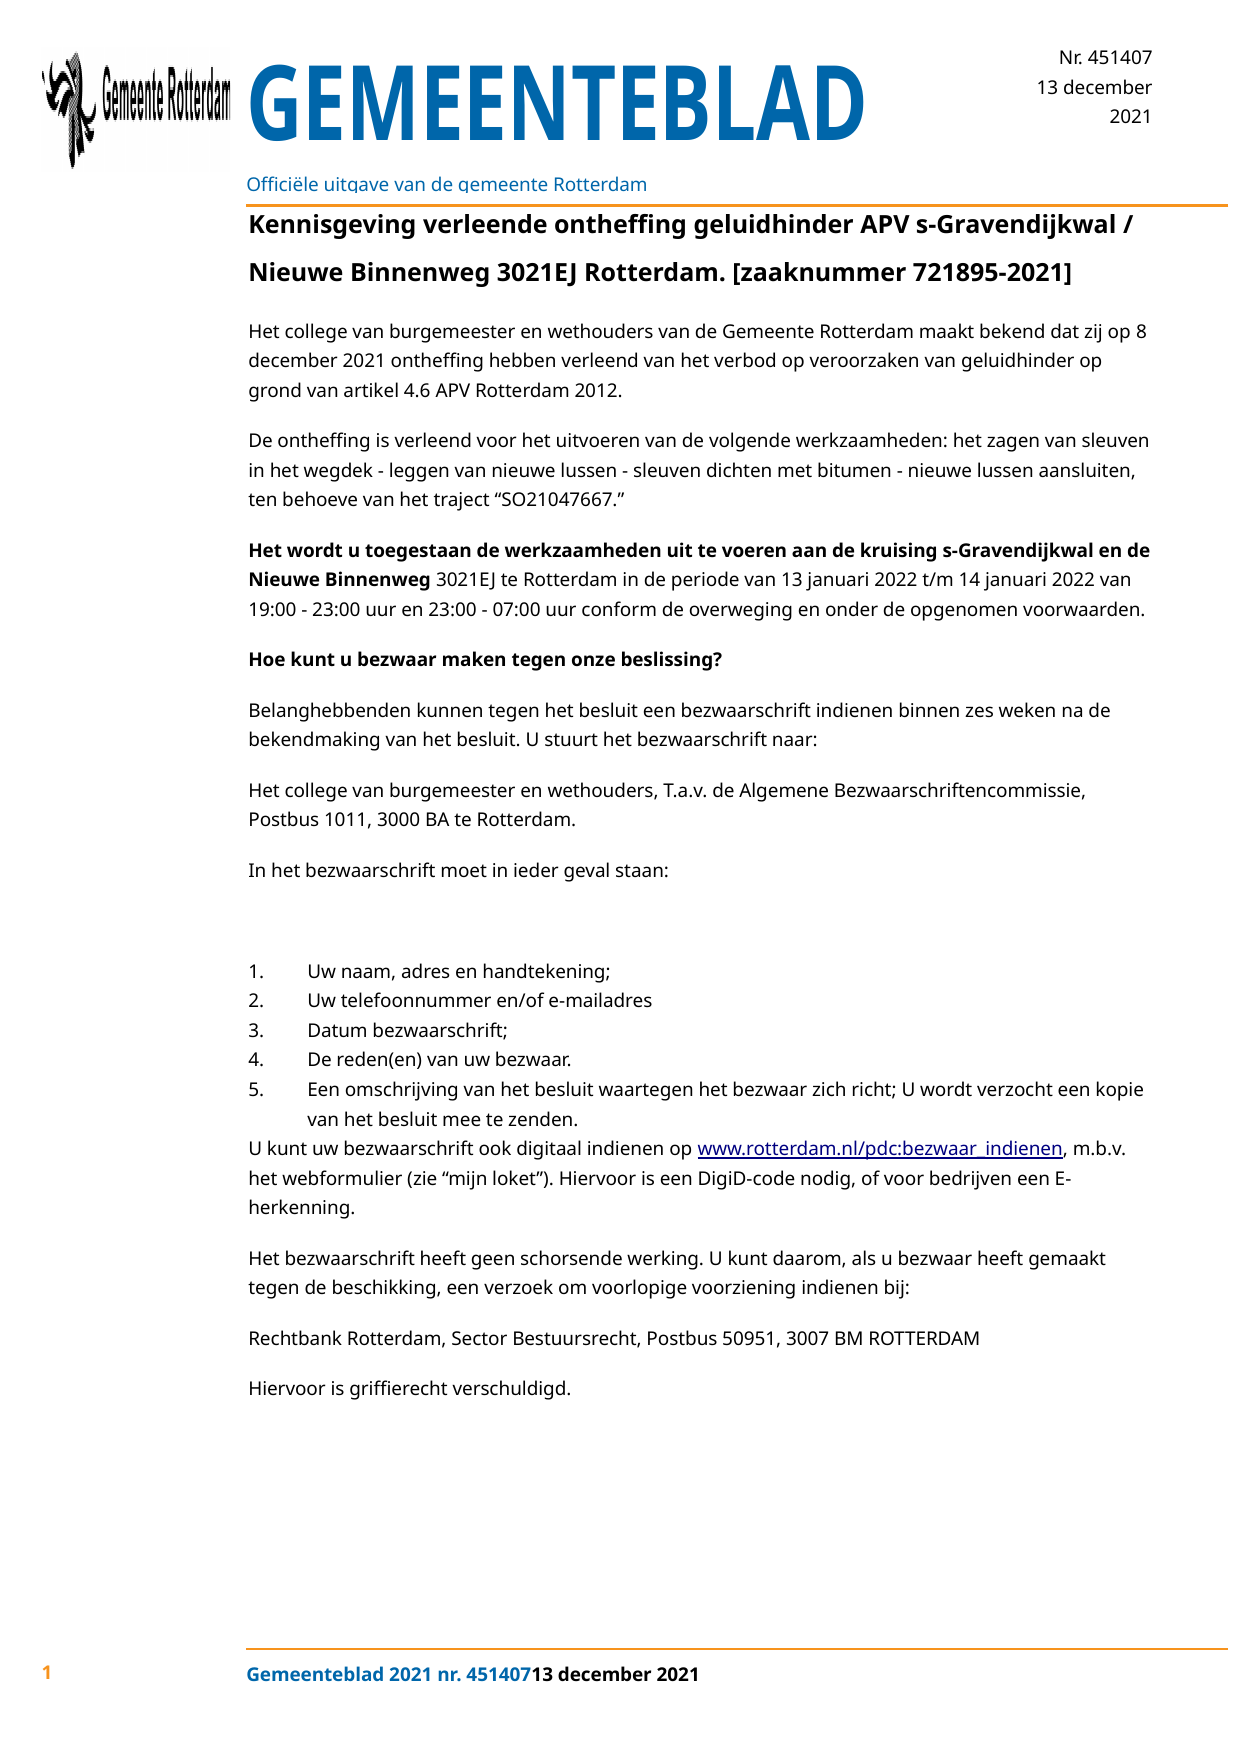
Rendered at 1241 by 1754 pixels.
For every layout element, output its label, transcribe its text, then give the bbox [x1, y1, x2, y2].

picture [41, 47, 231, 172]
list Een omschrijving van het besluit waartegen het bezwaar zich richt; U wordt verzocht een kopie van het besluit mee te zenden. [248, 1076, 1152, 1132]
text Belanghebbenden kunnen tegen het besluit een bezwaarschrift indienen binnen zes weken na de bekendmaking van het besluit. U stuurt het bezwaarschrift naar: [248, 697, 1152, 752]
text Het college van burgemeester en wethouders, T.a.v. de Algemene Bezwaarschriftencommissie, Postbus 1011, 3000 BA te Rotterdam. [248, 777, 1152, 832]
text Het college van burgemeester en wethouders van de Gemeente Rotterdam maakt bekend dat zij op 8 december 2021 ontheffing hebben verleend van het verbod op veroorzaken van geluidhinder op grond van artikel 4.6 APV Rotterdam 2012. [248, 318, 1152, 403]
text Hoe kunt u bezwaar maken tegen onze beslissing? [248, 647, 1152, 672]
list Datum bezwaarschrift; [248, 1017, 1152, 1043]
text U kunt uw bezwaarschrift ook digitaal indienen op www.rotterdam.nl/pdc:bezwaar_indienen, m.b.v. het webformulier (zie “mijn loket”). Hiervoor is een DigiD-code nodig, of voor bedrijven een E-herkenning. [248, 1135, 1152, 1220]
text Hiervoor is griffierecht verschuldigd. [248, 1375, 1152, 1401]
list Uw naam, adres en handtekening; [248, 958, 1152, 984]
text Rechtbank Rotterdam, Sector Bestuursrecht, Postbus 50951, 3007 BM ROTTERDAM [248, 1325, 1152, 1351]
text Het bezwaarschrift heeft geen schorsende werking. U kunt daarom, als u bezwaar heeft gemaakt tegen de beschikking, een verzoek om voorlopige voorziening indienen bij: [248, 1245, 1152, 1300]
text Kennisgeving verleende ontheffing geluidhinder APV s-Gravendijkwal / Nieuwe Binnenweg 3021EJ Rotterdam. [zaaknummer 721895-2021] [248, 207, 1152, 288]
list De reden(en) van uw bezwaar. [248, 1047, 1152, 1072]
list Uw telefoonnummer en/of e-mailadres [248, 987, 1152, 1013]
text Het wordt u toegestaan de werkzaamheden uit te voeren aan de kruising s-Gravendijkwal en de Nieuwe Binnenweg 3021EJ te Rotterdam in de periode van 13 januari 2022 t/m 14 januari 2022 van 19:00 - 23:00 uur en 23:00 - 07:00 uur conform de overweging en onder de opgenomen voorwaarden. [248, 537, 1152, 622]
text De ontheffing is verleend voor het uitvoeren van de volgende werkzaamheden: het zagen van sleuven in het wegdek - leggen van nieuwe lussen - sleuven dichten met bitumen - nieuwe lussen aansluiten, ten behoeve van het traject “SO21047667.” [248, 427, 1152, 512]
text In het bezwaarschrift moet in ieder geval staan: [248, 857, 1152, 883]
